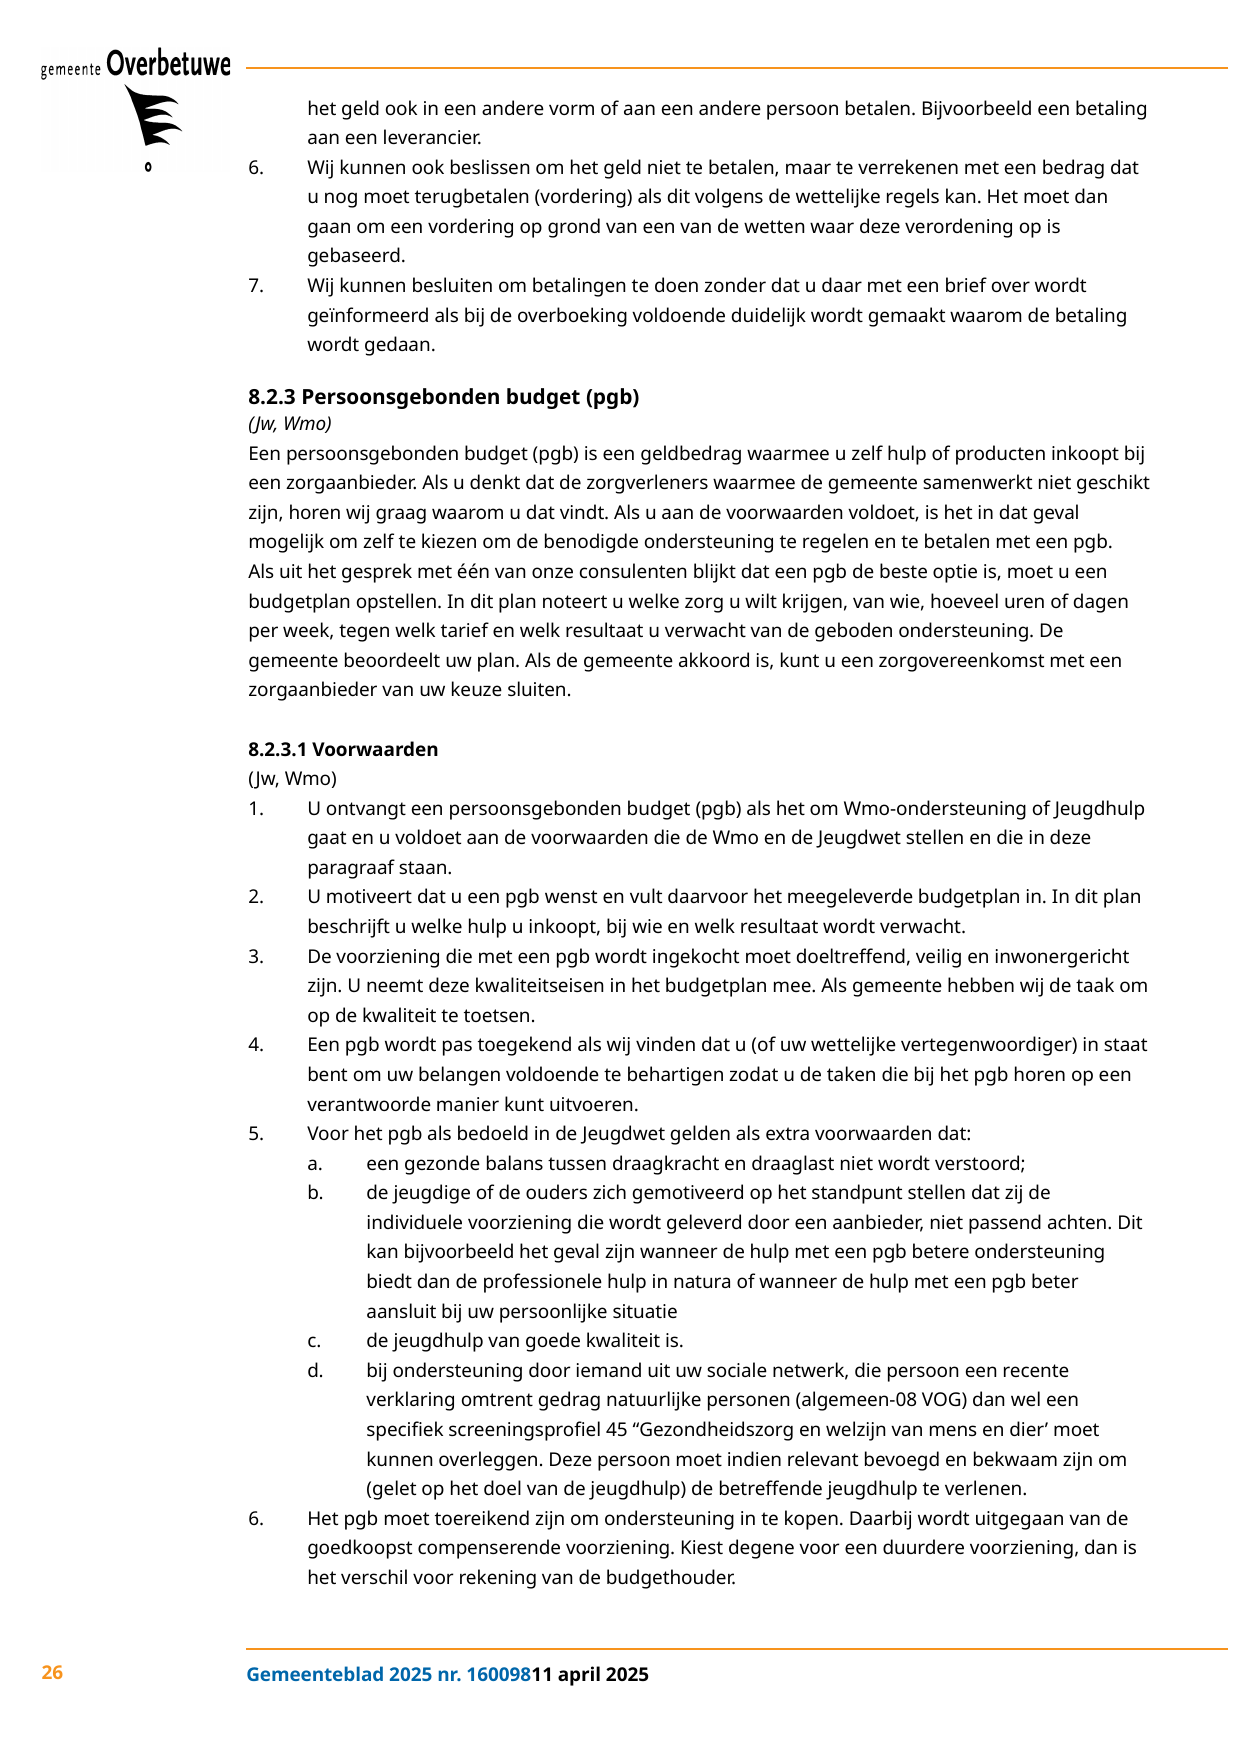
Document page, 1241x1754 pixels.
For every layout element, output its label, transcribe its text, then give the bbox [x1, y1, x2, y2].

text (Jw, Wmo) [248, 765, 1152, 791]
picture [41, 47, 231, 172]
text Als uit het gesprek met één van onze consulenten blijkt dat een pgb de beste optie is, moet u een budgetplan opstellen. In dit plan noteert u welke zorg u wilt krijgen, van wie, hoeveel uren of dagen per week, tegen welk tarief en welk resultaat u verwacht van de geboden ondersteuning. De gemeente beoordeelt uw plan. Als de gemeente akkoord is, kunt u een zorgovereenkomst met een zorgaanbieder van uw keuze sluiten. [248, 558, 1152, 702]
list Wij kunnen besluiten om betalingen te doen zonder dat u daar met een brief over wordt geïnformeerd als bij de overboeking voldoende duidelijk wordt gemaakt waarom de betaling wordt gedaan. [248, 272, 1152, 357]
list Een pgb wordt pas toegekend als wij vinden dat u (of uw wettelijke vertegenwoordiger) in staat bent om uw belangen voldoende te behartigen zodat u de taken die bij het pgb horen op een verantwoorde manier kunt uitvoeren. [248, 1032, 1152, 1116]
list Wij kunnen ook beslissen om het geld niet te betalen, maar te verrekenen met een bedrag dat u nog moet terugbetalen (vordering) als dit volgens de wettelijke regels kan. Het moet dan gaan om een vordering op grond van een van de wetten waar deze verordening op is gebaseerd. [248, 154, 1152, 268]
text (Jw, Wmo) [248, 410, 1152, 436]
list U ontvangt een persoonsgebonden budget (pgb) als het om Wmo-ondersteuning of Jeugdhulp gaat en u voldoet aan de voorwaarden die de Wmo en de Jeugdwet stellen en die in deze paragraaf staan. [248, 795, 1152, 880]
list het geld ook in een andere vorm of aan een andere persoon betalen. Bijvoorbeeld een betaling aan een leverancier. [248, 95, 1152, 150]
text 8.2.3 Persoonsgebonden budget (pgb) [248, 382, 1152, 410]
list de jeugdhulp van goede kwaliteit is. [307, 1327, 1152, 1353]
list U motiveert dat u een pgb wenst en vult daarvoor het meegeleverde budgetplan in. In dit plan beschrijft u welke hulp u inkoopt, bij wie en welk resultaat wordt verwacht. [248, 884, 1152, 939]
text Een persoonsgebonden budget (pgb) is een geldbedrag waarmee u zelf hulp of producten inkoopt bij een zorgaanbieder. Als u denkt dat de zorgverleners waarmee de gemeente samenwerkt niet geschikt zijn, horen wij graag waarom u dat vindt. Als u aan de voorwaarden voldoet, is het in dat geval mogelijk om zelf te kiezen om de benodigde ondersteuning te regelen en te betalen met een pgb. [248, 440, 1152, 554]
list de jeugdige of de ouders zich gemotiveerd op het standpunt stellen dat zij de individuele voorziening die wordt geleverd door een aanbieder, niet passend achten. Dit kan bijvoorbeeld het geval zijn wanneer de hulp met een pgb betere ondersteuning biedt dan de professionele hulp in natura of wanneer de hulp met een pgb beter aansluit bij uw persoonlijke situatie [307, 1179, 1152, 1323]
list bij ondersteuning door iemand uit uw sociale netwerk, die persoon een recente verklaring omtrent gedrag natuurlijke personen (algemeen-08 VOG) dan wel een specifiek screeningsprofiel 45 “Gezondheidszorg en welzijn van mens en dier’ moet kunnen overleggen. Deze persoon moet indien relevant bevoegd en bekwaam zijn om (gelet op het doel van de jeugdhulp) de betreffende jeugdhulp te verlenen. [307, 1357, 1152, 1501]
list Voor het pgb als bedoeld in de Jeugdwet gelden als extra voorwaarden dat: [248, 1120, 1152, 1146]
list Het pgb moet toereikend zijn om ondersteuning in te kopen. Daarbij wordt uitgegaan van de goedkoopst compenserende voorziening. Kiest degene voor een duurdere voorziening, dan is het verschil voor rekening van de budgethouder. [248, 1505, 1152, 1590]
list een gezonde balans tussen draagkracht en draaglast niet wordt verstoord; [307, 1150, 1152, 1176]
list De voorziening die met een pgb wordt ingekocht moet doeltreffend, veilig en inwonergericht zijn. U neemt deze kwaliteitseisen in het budgetplan mee. Als gemeente hebben wij de taak om op de kwaliteit te toetsen. [248, 943, 1152, 1028]
text 8.2.3.1 Voorwaarden [248, 736, 1152, 761]
